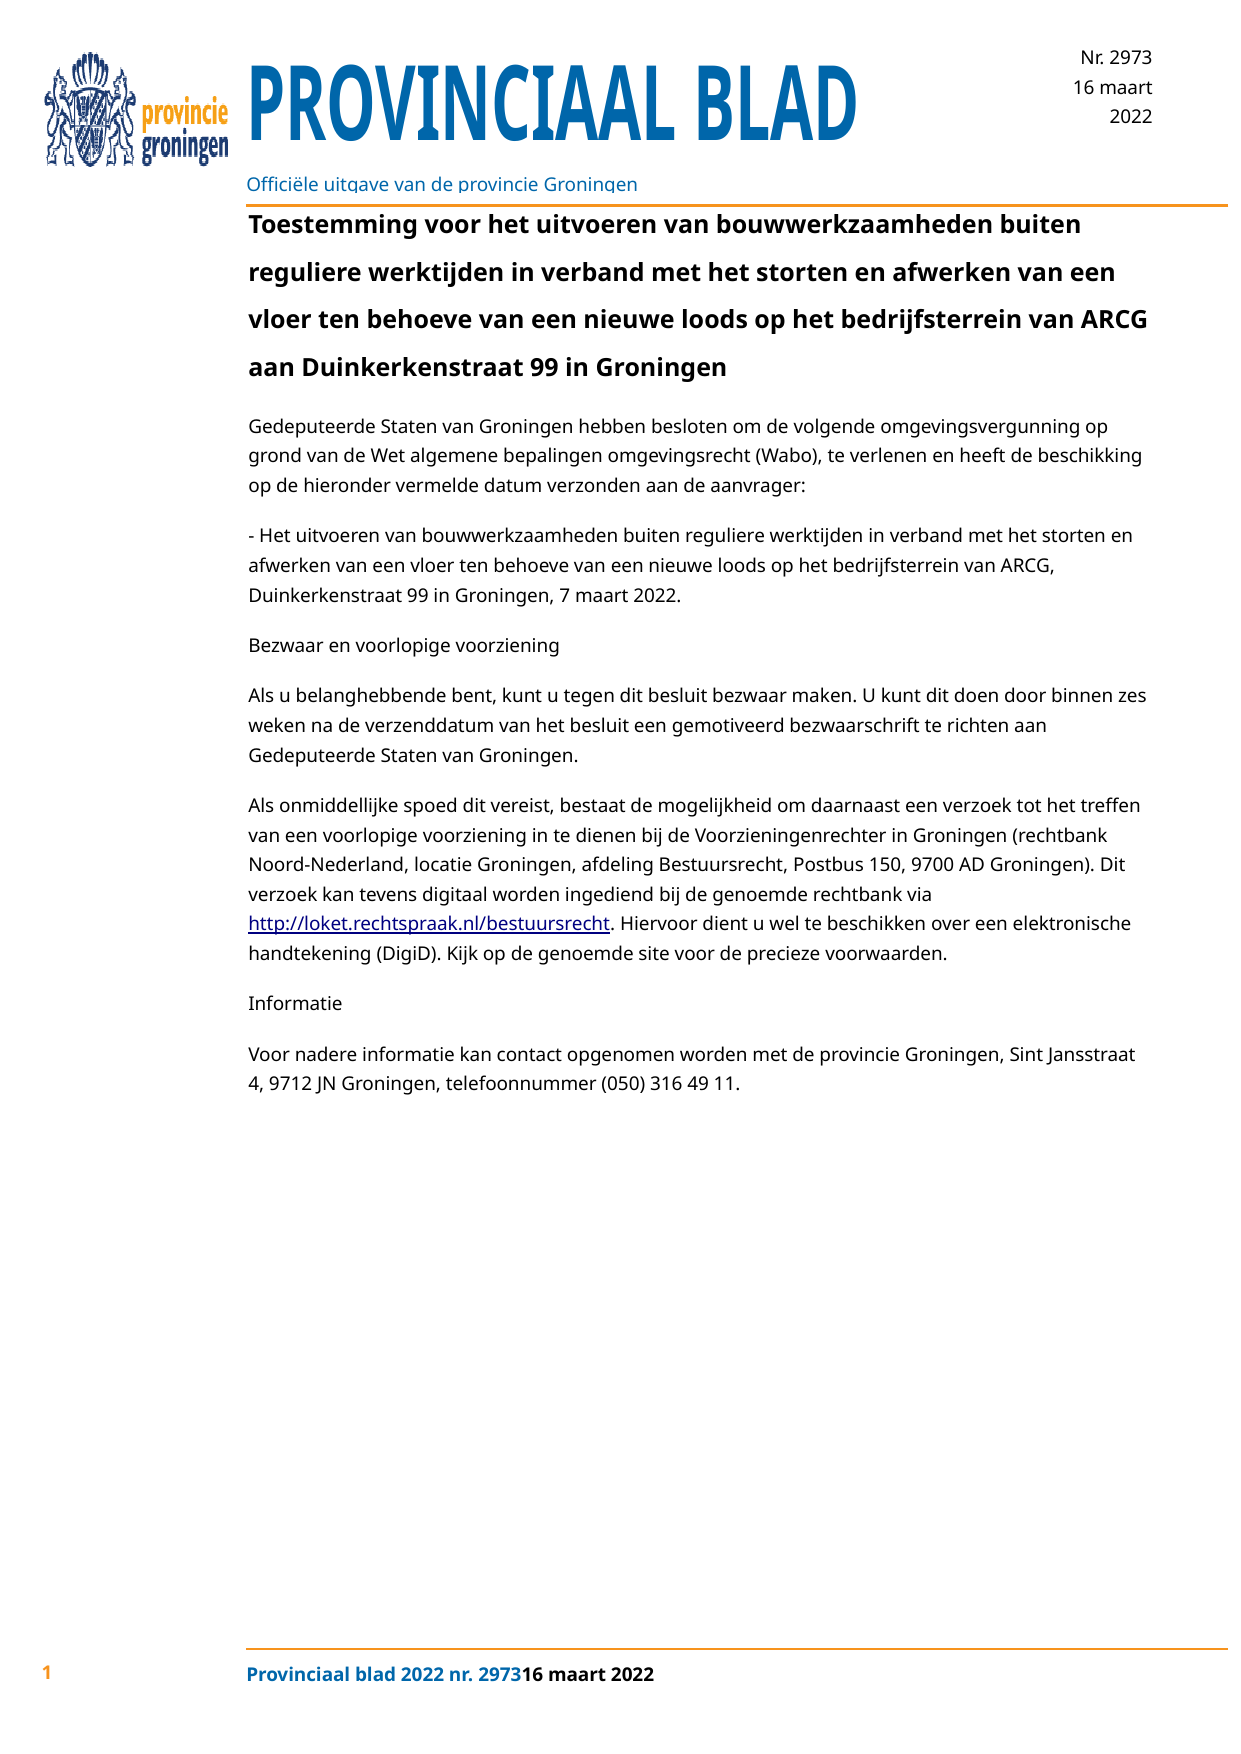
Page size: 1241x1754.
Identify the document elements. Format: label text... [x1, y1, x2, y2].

text Als u belanghebbende bent, kunt u tegen dit besluit bezwaar maken. U kunt dit doen door binnen zes weken na de verzenddatum van het besluit een gemotiveerd bezwaarschrift te richten aan Gedeputeerde Staten van Groningen. [248, 683, 1152, 768]
text Voor nadere informatie kan contact opgenomen worden met de provincie Groningen, Sint Jansstraat 4, 9712 JN Groningen, telefoonnummer (050) 316 49 11. [248, 1041, 1152, 1096]
text Informatie [248, 991, 1152, 1016]
text Als onmiddellijke spoed dit vereist, bestaat de mogelijkheid om daarnaast een verzoek tot het treffen van een voorlopige voorziening in te dienen bij de Voorzieningenrechter in Groningen (rechtbank Noord-Nederland, locatie Groningen, afdeling Bestuursrecht, Postbus 150, 9700 AD Groningen). Dit verzoek kan tevens digitaal worden ingediend bij de genoemde rechtbank via http://loket.rechtspraak.nl/bestuursrecht. Hiervoor dient u wel te beschikken over een elektronische handtekening (DigiD). Kijk op de genoemde site voor de precieze voorwaarden. [248, 792, 1152, 966]
text Bezwaar en voorlopige voorziening [248, 632, 1152, 658]
picture [41, 47, 231, 172]
text Gedeputeerde Staten van Groningen hebben besloten om de volgende omgevingsvergunning op grond van de Wet algemene bepalingen omgevingsrecht (Wabo), te verlenen en heeft de beschikking op de hieronder vermelde datum verzonden aan de aanvrager: [248, 413, 1152, 498]
text Toestemming voor het uitvoeren van bouwwerkzaamheden buiten reguliere werktijden in verband met het storten en afwerken van een vloer ten behoeve van een nieuwe loods op het bedrijfsterrein van ARCG aan Duinkerkenstraat 99 in Groningen [248, 207, 1152, 384]
text - Het uitvoeren van bouwwerkzaamheden buiten reguliere werktijden in verband met het storten en afwerken van een vloer ten behoeve van een nieuwe loods op het bedrijfsterrein van ARCG, Duinkerkenstraat 99 in Groningen, 7 maart 2022. [248, 523, 1152, 608]
